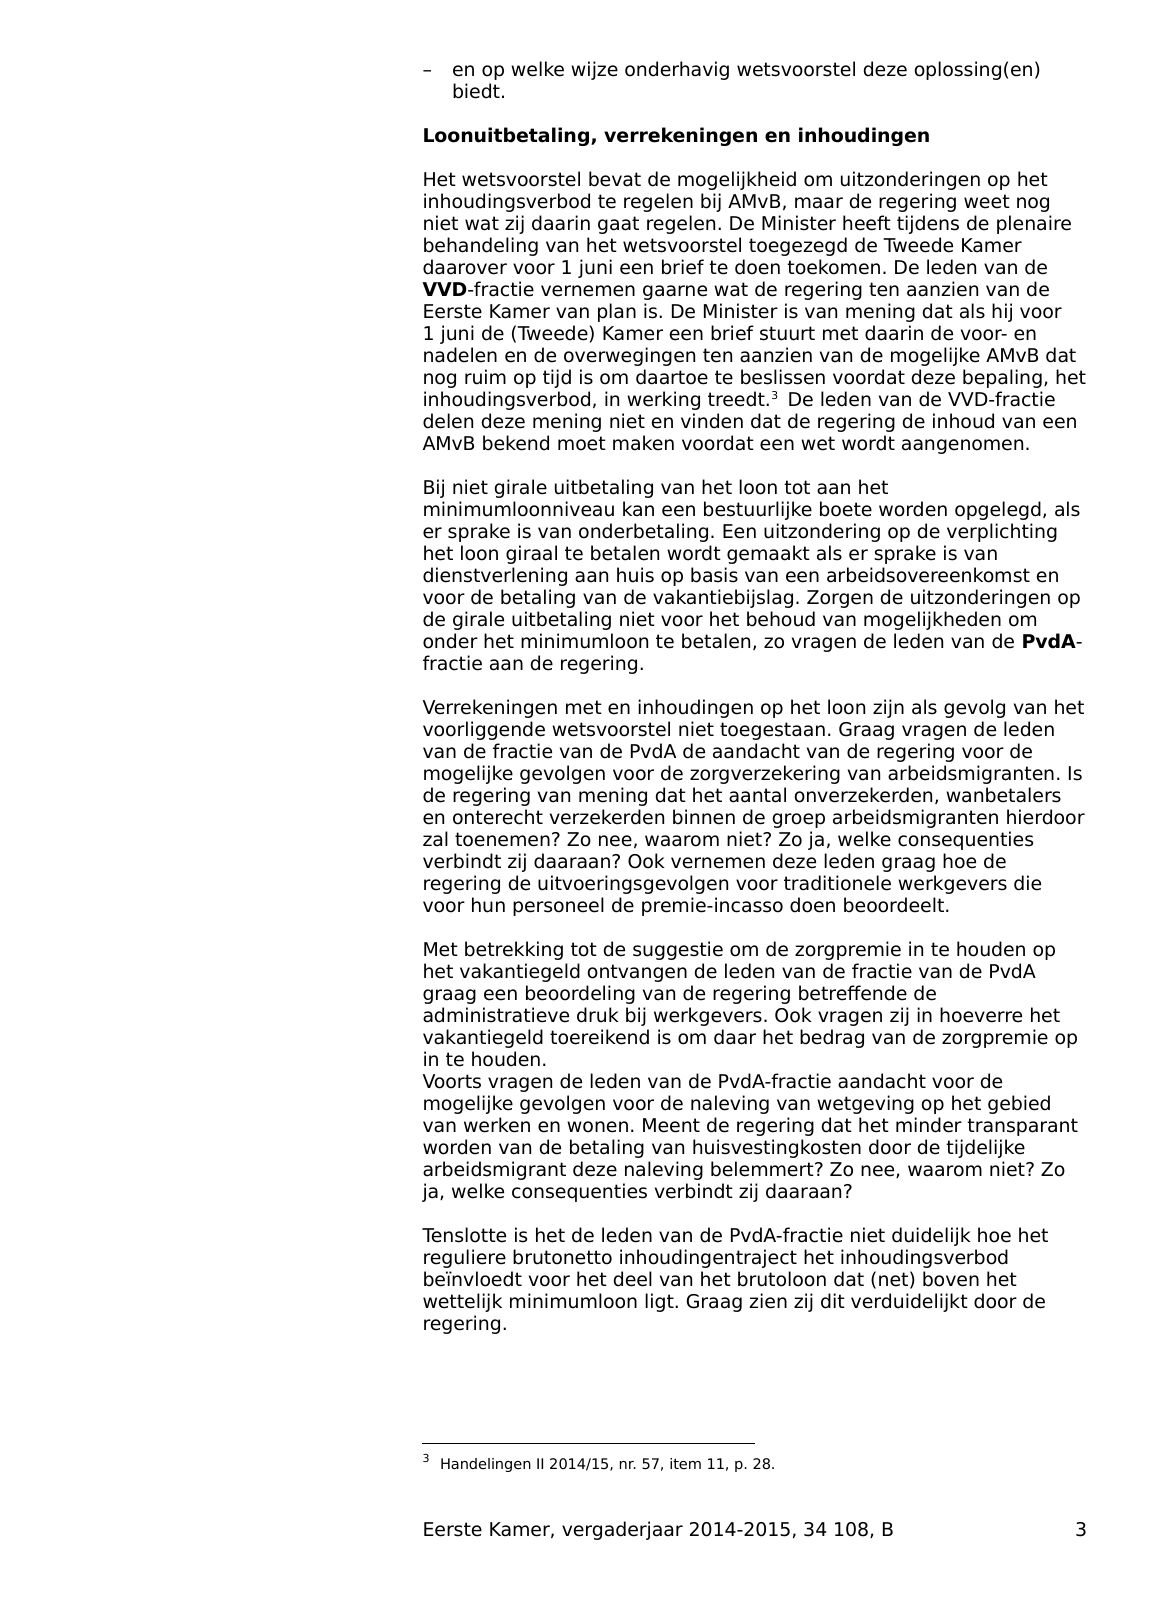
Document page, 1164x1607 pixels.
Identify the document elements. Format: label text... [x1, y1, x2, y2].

text Verrekeningen met en inhoudingen op het loon zijn als gevolg van het voorliggende wetsvoorstel niet toegestaan. Graag vragen de leden van de fractie van de PvdA de aandacht van de regering voor de mogelijke gevolgen voor de zorgverzekering van arbeidsmigranten. Is de regering van mening dat het aantal onverzekerden, wanbetalers en onterecht verzekerden binnen de groep arbeidsmigranten hierdoor zal toenemen? Zo nee, waarom niet? Zo ja, welke consequenties verbindt zij daaraan? Ook vernemen deze leden graag hoe de regering de uitvoeringsgevolgen voor traditionele werkgevers die voor hun personeel de premie-incasso doen beoordeelt. [422, 697, 1087, 917]
text Handelingen II 2014/15, nr. 57, item 11, p. 28. [422, 1452, 1087, 1474]
text Tenslotte is het de leden van de PvdA-fractie niet duidelijk hoe het reguliere brutonetto inhoudingentraject het inhoudingsverbod beïnvloedt voor het deel van het brutoloon dat (net) boven het wettelijk minimumloon ligt. Graag zien zij dit verduidelijkt door de regering. [422, 1225, 1087, 1335]
text Met betrekking tot de suggestie om de zorgpremie in te houden op het vakantiegeld ontvangen de leden van de fractie van de PvdA graag een beoordeling van de regering betreffende de administratieve druk bij werkgevers. Ook vragen zij in hoeverre het vakantiegeld toereikend is om daar het bedrag van de zorgpremie op in te houden. [422, 939, 1087, 1071]
subtitle Loonuitbetaling, verrekeningen en inhoudingen [422, 125, 1087, 147]
text Voorts vragen de leden van de PvdA-fractie aandacht voor de mogelijke gevolgen voor de naleving van wetgeving op het gebied van werken en wonen. Meent de regering dat het minder transparant worden van de betaling van huisvestingkosten door de tijdelijke arbeidsmigrant deze naleving belemmert? Zo nee, waarom niet? Zo ja, welke consequenties verbindt zij daaraan? [422, 1071, 1087, 1203]
text Bij niet girale uitbetaling van het loon tot aan het minimumloonniveau kan een bestuurlijke boete worden opgelegd, als er sprake is van onderbetaling. Een uitzondering op de verplichting het loon giraal te betalen wordt gemaakt als er sprake is van dienstverlening aan huis op basis van een arbeidsovereenkomst en voor de betaling van de vakantiebijslag. Zorgen de uitzonderingen op de girale uitbetaling niet voor het behoud van mogelijkheden om onder het minimumloon te betalen, zo vragen de leden van de PvdA-fractie aan de regering. [422, 477, 1087, 675]
text Het wetsvoorstel bevat de mogelijkheid om uitzonderingen op het inhoudingsverbod te regelen bij AMvB, maar de regering weet nog niet wat zij daarin gaat regelen. De Minister heeft tijdens de plenaire behandeling van het wetsvoorstel toegezegd de Tweede Kamer daarover voor 1 juni een brief te doen toekomen. De leden van de VVD-fractie vernemen gaarne wat de regering ten aanzien van de Eerste Kamer van plan is. De Minister is van mening dat als hij voor 1 juni de (Tweede) Kamer een brief stuurt met daarin de voor- en nadelen en de overwegingen ten aanzien van de mogelijke AMvB dat nog ruim op tijd is om daartoe te beslissen voordat deze bepaling, het inhoudingsverbod, in werking treedt. De leden van de VVD-fractie delen deze mening niet en vinden dat de regering de inhoud van een AMvB bekend moet maken voordat een wet wordt aangenomen. [422, 169, 1087, 455]
text – en op welke wijze onderhavig wetsvoorstel deze oplossing(en) biedt. [422, 59, 1087, 103]
